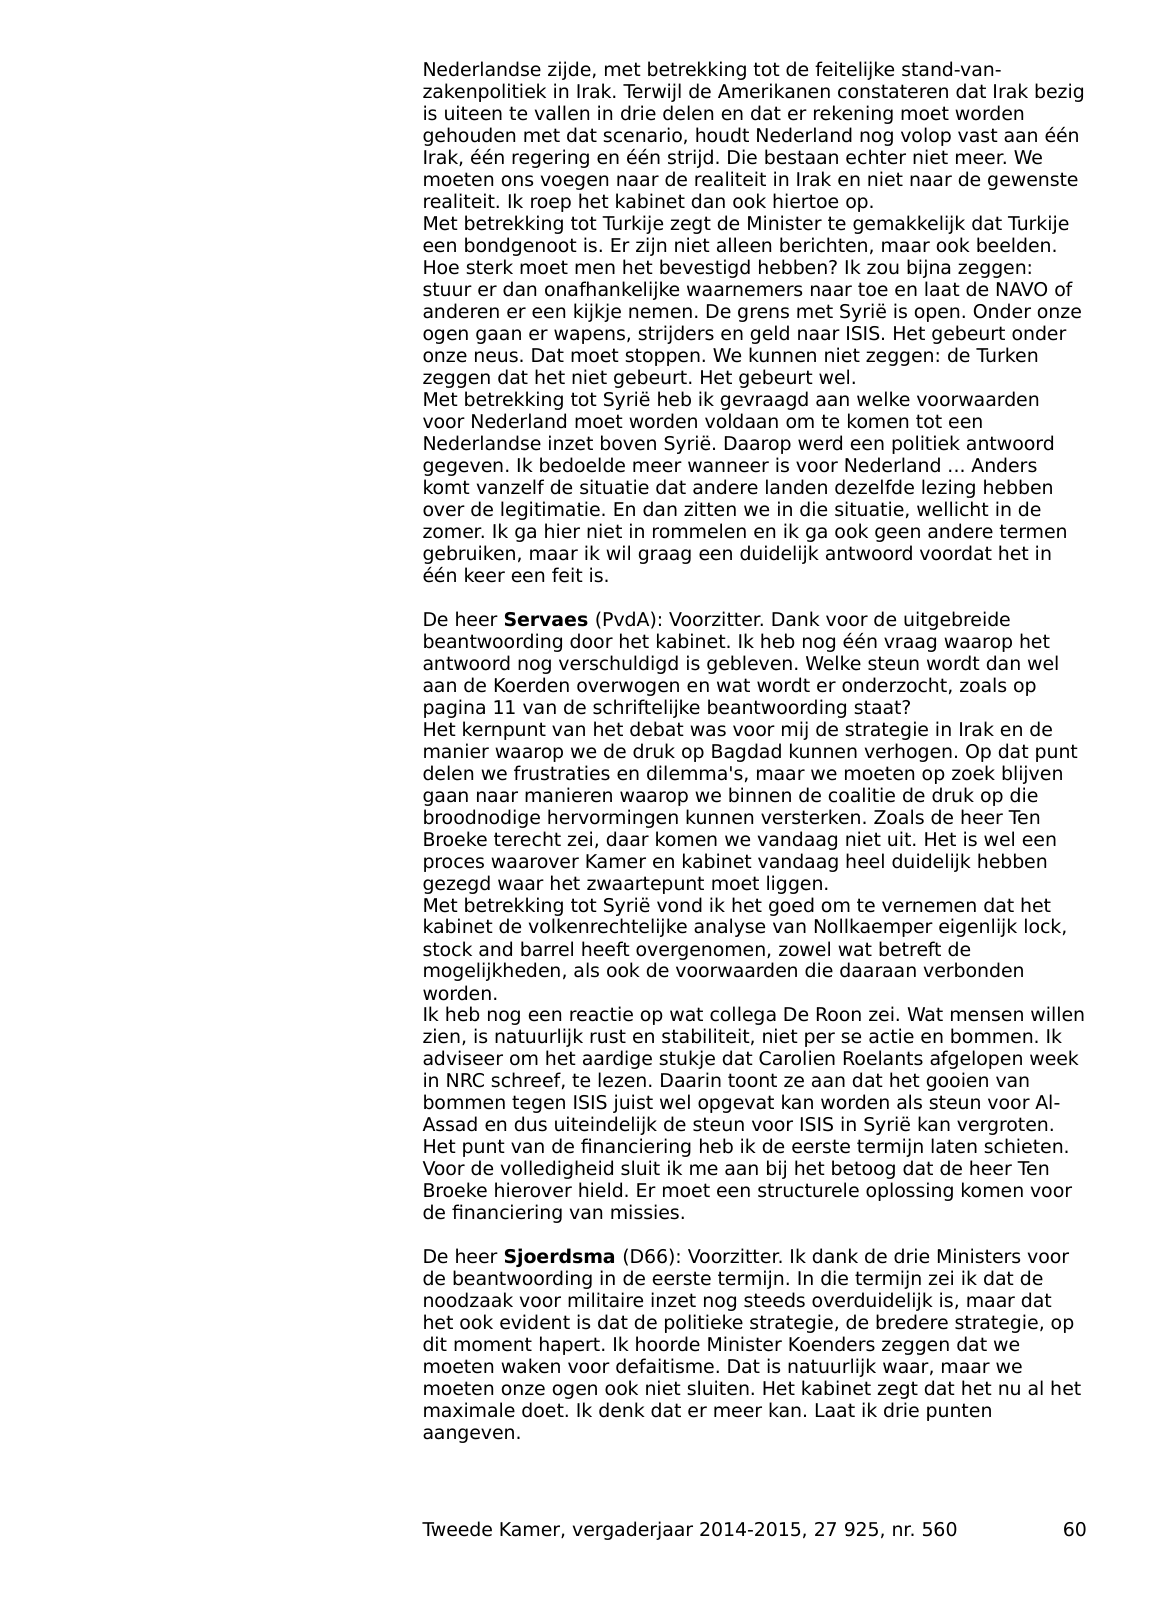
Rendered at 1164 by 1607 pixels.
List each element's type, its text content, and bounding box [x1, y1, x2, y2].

text De heer Servaes (PvdA): Voorzitter. Dank voor de uitgebreide beantwoording door het kabinet. Ik heb nog één vraag waarop het antwoord nog verschuldigd is gebleven. Welke steun wordt dan wel aan de Koerden overwogen en wat wordt er onderzocht, zoals op pagina 11 van de schriftelijke beantwoording staat? [422, 609, 1087, 719]
text Met betrekking tot Turkije zegt de Minister te gemakkelijk dat Turkije een bondgenoot is. Er zijn niet alleen berichten, maar ook beelden. Hoe sterk moet men het bevestigd hebben? Ik zou bijna zeggen: stuur er dan onafhankelijke waarnemers naar toe en laat de NAVO of anderen er een kijkje nemen. De grens met Syrië is open. Onder onze ogen gaan er wapens, strijders en geld naar ISIS. Het gebeurt onder onze neus. Dat moet stoppen. We kunnen niet zeggen: de Turken zeggen dat het niet gebeurt. Het gebeurt wel. [422, 213, 1087, 389]
text Met betrekking tot Syrië vond ik het goed om te vernemen dat het kabinet de volkenrechtelijke analyse van Nollkaemper eigenlijk lock, stock and barrel heeft overgenomen, zowel wat betreft de mogelijkheden, als ook de voorwaarden die daaraan verbonden worden. [422, 894, 1087, 1004]
text De heer Sjoerdsma (D66): Voorzitter. Ik dank de drie Ministers voor de beantwoording in de eerste termijn. In die termijn zei ik dat de noodzaak voor militaire inzet nog steeds overduidelijk is, maar dat het ook evident is dat de politieke strategie, de bredere strategie, op dit moment hapert. Ik hoorde Minister Koenders zeggen dat we moeten waken voor defaitisme. Dat is natuurlijk waar, maar we moeten onze ogen ook niet sluiten. Het kabinet zegt dat het nu al het maximale doet. Ik denk dat er meer kan. Laat ik drie punten aangeven. [422, 1246, 1087, 1444]
text Nederlandse zijde, met betrekking tot de feitelijke stand-van-zakenpolitiek in Irak. Terwijl de Amerikanen constateren dat Irak bezig is uiteen te vallen in drie delen en dat er rekening moet worden gehouden met dat scenario, houdt Nederland nog volop vast aan één Irak, één regering en één strijd. Die bestaan echter niet meer. We moeten ons voegen naar de realiteit in Irak en niet naar de gewenste realiteit. Ik roep het kabinet dan ook hiertoe op. [422, 59, 1087, 213]
text Het punt van de financiering heb ik de eerste termijn laten schieten. Voor de volledigheid sluit ik me aan bij het betoog dat de heer Ten Broeke hierover hield. Er moet een structurele oplossing komen voor de financiering van missies. [422, 1136, 1087, 1224]
text Met betrekking tot Syrië heb ik gevraagd aan welke voorwaarden voor Nederland moet worden voldaan om te komen tot een Nederlandse inzet boven Syrië. Daarop werd een politiek antwoord gegeven. Ik bedoelde meer wanneer is voor Nederland ... Anders komt vanzelf de situatie dat andere landen dezelfde lezing hebben over de legitimatie. En dan zitten we in die situatie, wellicht in de zomer. Ik ga hier niet in rommelen en ik ga ook geen andere termen gebruiken, maar ik wil graag een duidelijk antwoord voordat het in één keer een feit is. [422, 389, 1087, 587]
text Ik heb nog een reactie op wat collega De Roon zei. Wat mensen willen zien, is natuurlijk rust en stabiliteit, niet per se actie en bommen. Ik adviseer om het aardige stukje dat Carolien Roelants afgelopen week in NRC schreef, te lezen. Daarin toont ze aan dat het gooien van bommen tegen ISIS juist wel opgevat kan worden als steun voor Al-Assad en dus uiteindelijk de steun voor ISIS in Syrië kan vergroten. [422, 1004, 1087, 1136]
text Het kernpunt van het debat was voor mij de strategie in Irak en de manier waarop we de druk op Bagdad kunnen verhogen. Op dat punt delen we frustraties en dilemma's, maar we moeten op zoek blijven gaan naar manieren waarop we binnen de coalitie de druk op die broodnodige hervormingen kunnen versterken. Zoals de heer Ten Broeke terecht zei, daar komen we vandaag niet uit. Het is wel een proces waarover Kamer en kabinet vandaag heel duidelijk hebben gezegd waar het zwaartepunt moet liggen. [422, 719, 1087, 894]
